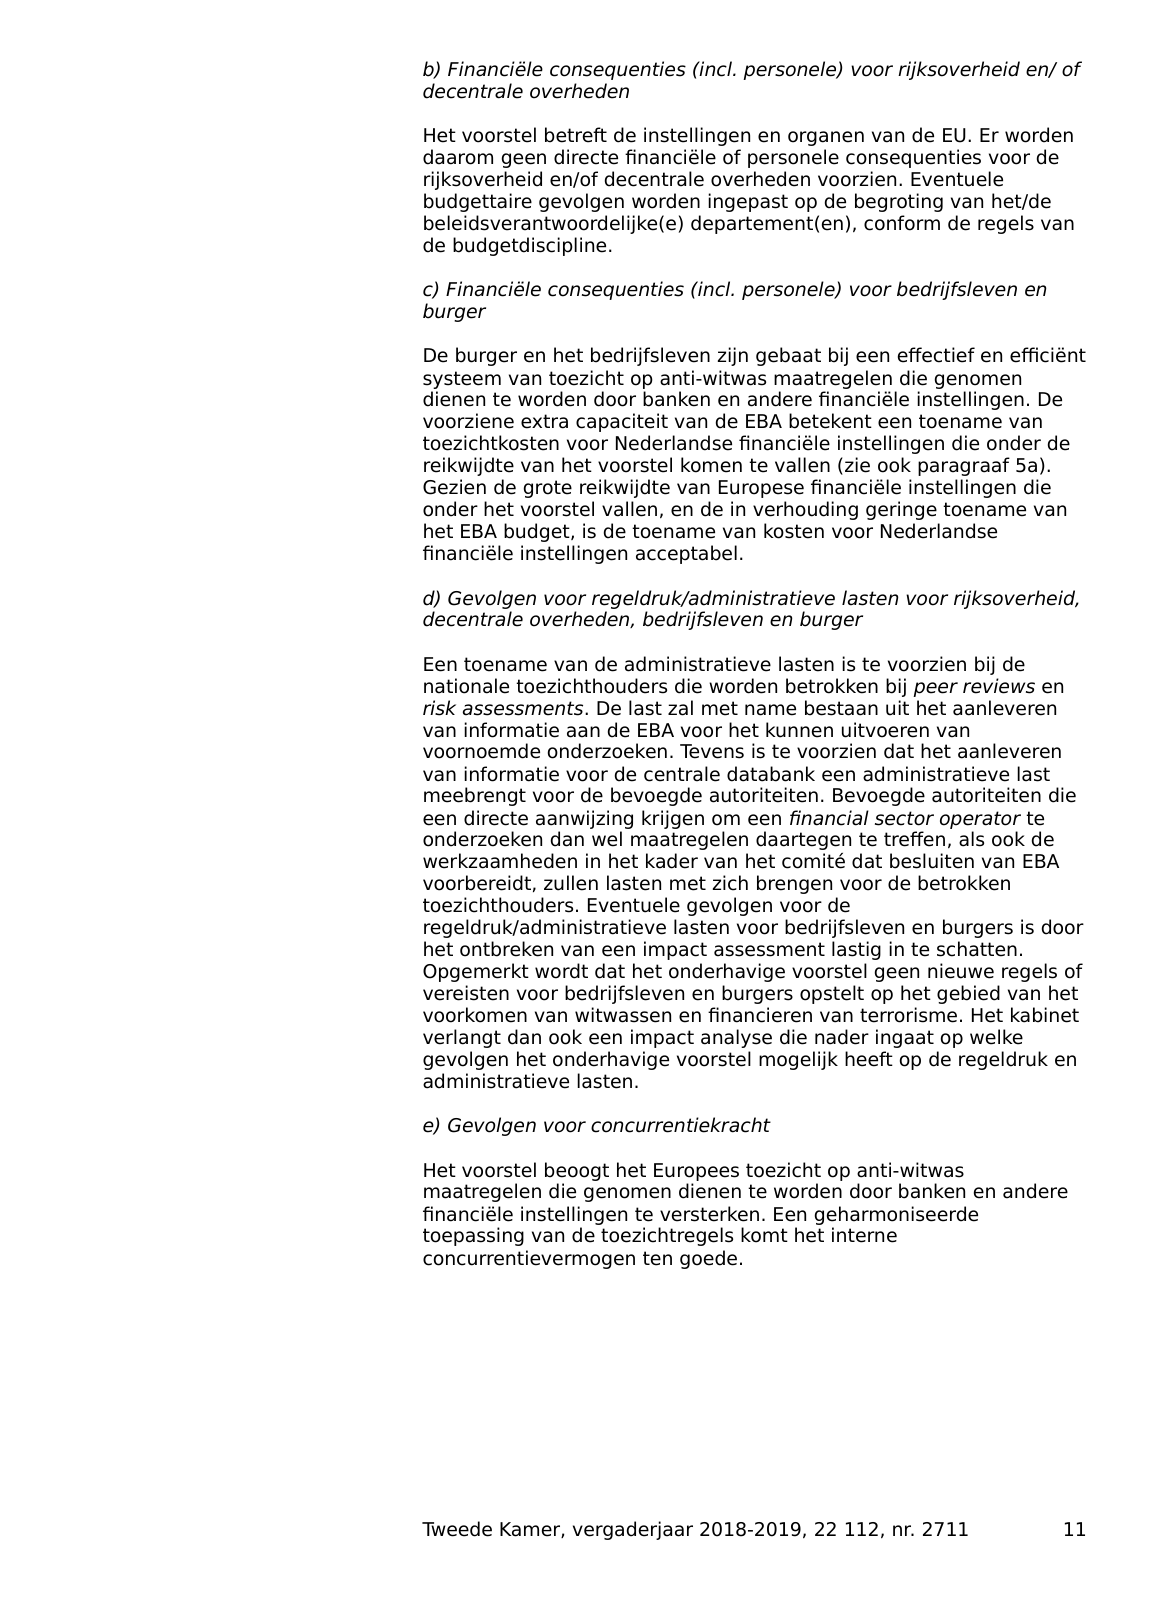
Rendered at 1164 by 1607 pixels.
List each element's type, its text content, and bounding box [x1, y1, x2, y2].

subtitle d) Gevolgen voor regeldruk/administratieve lasten voor rijksoverheid, decentrale overheden, bedrijfsleven en burger [422, 587, 1087, 631]
subtitle e) Gevolgen voor concurrentiekracht [422, 1115, 1087, 1137]
text Een toename van de administratieve lasten is te voorzien bij de nationale toezichthouders die worden betrokken bij peer reviews en risk assessments. De last zal met name bestaan uit het aanleveren van informatie aan de EBA voor het kunnen uitvoeren van voornoemde onderzoeken. Tevens is te voorzien dat het aanleveren van informatie voor de centrale databank een administratieve last meebrengt voor de bevoegde autoriteiten. Bevoegde autoriteiten die een directe aanwijzing krijgen om een financial sector operator te onderzoeken dan wel maatregelen daartegen te treffen, als ook de werkzaamheden in het kader van het comité dat besluiten van EBA voorbereidt, zullen lasten met zich brengen voor de betrokken toezichthouders. Eventuele gevolgen voor de regeldruk/administratieve lasten voor bedrijfsleven en burgers is door het ontbreken van een impact assessment lastig in te schatten. Opgemerkt wordt dat het onderhavige voorstel geen nieuwe regels of vereisten voor bedrijfsleven en burgers opstelt op het gebied van het voorkomen van witwassen en financieren van terrorisme. Het kabinet verlangt dan ook een impact analyse die nader ingaat op welke gevolgen het onderhavige voorstel mogelijk heeft op de regeldruk en administratieve lasten. [422, 653, 1087, 1093]
subtitle c) Financiële consequenties (incl. personele) voor bedrijfsleven en burger [422, 279, 1087, 323]
subtitle b) Financiële consequenties (incl. personele) voor rijksoverheid en/ of decentrale overheden [422, 59, 1087, 103]
text Het voorstel beoogt het Europees toezicht op anti-witwas maatregelen die genomen dienen te worden door banken en andere financiële instellingen te versterken. Een geharmoniseerde toepassing van de toezichtregels komt het interne concurrentievermogen ten goede. [422, 1159, 1087, 1269]
text Het voorstel betreft de instellingen en organen van de EU. Er worden daarom geen directe financiële of personele consequenties voor de rijksoverheid en/of decentrale overheden voorzien. Eventuele budgettaire gevolgen worden ingepast op de begroting van het/de beleidsverantwoordelijke(e) departement(en), conform de regels van de budgetdiscipline. [422, 125, 1087, 257]
text De burger en het bedrijfsleven zijn gebaat bij een effectief en efficiënt systeem van toezicht op anti-witwas maatregelen die genomen dienen te worden door banken en andere financiële instellingen. De voorziene extra capaciteit van de EBA betekent een toename van toezichtkosten voor Nederlandse financiële instellingen die onder de reikwijdte van het voorstel komen te vallen (zie ook paragraaf 5a). Gezien de grote reikwijdte van Europese financiële instellingen die onder het voorstel vallen, en de in verhouding geringe toename van het EBA budget, is de toename van kosten voor Nederlandse financiële instellingen acceptabel. [422, 345, 1087, 565]
